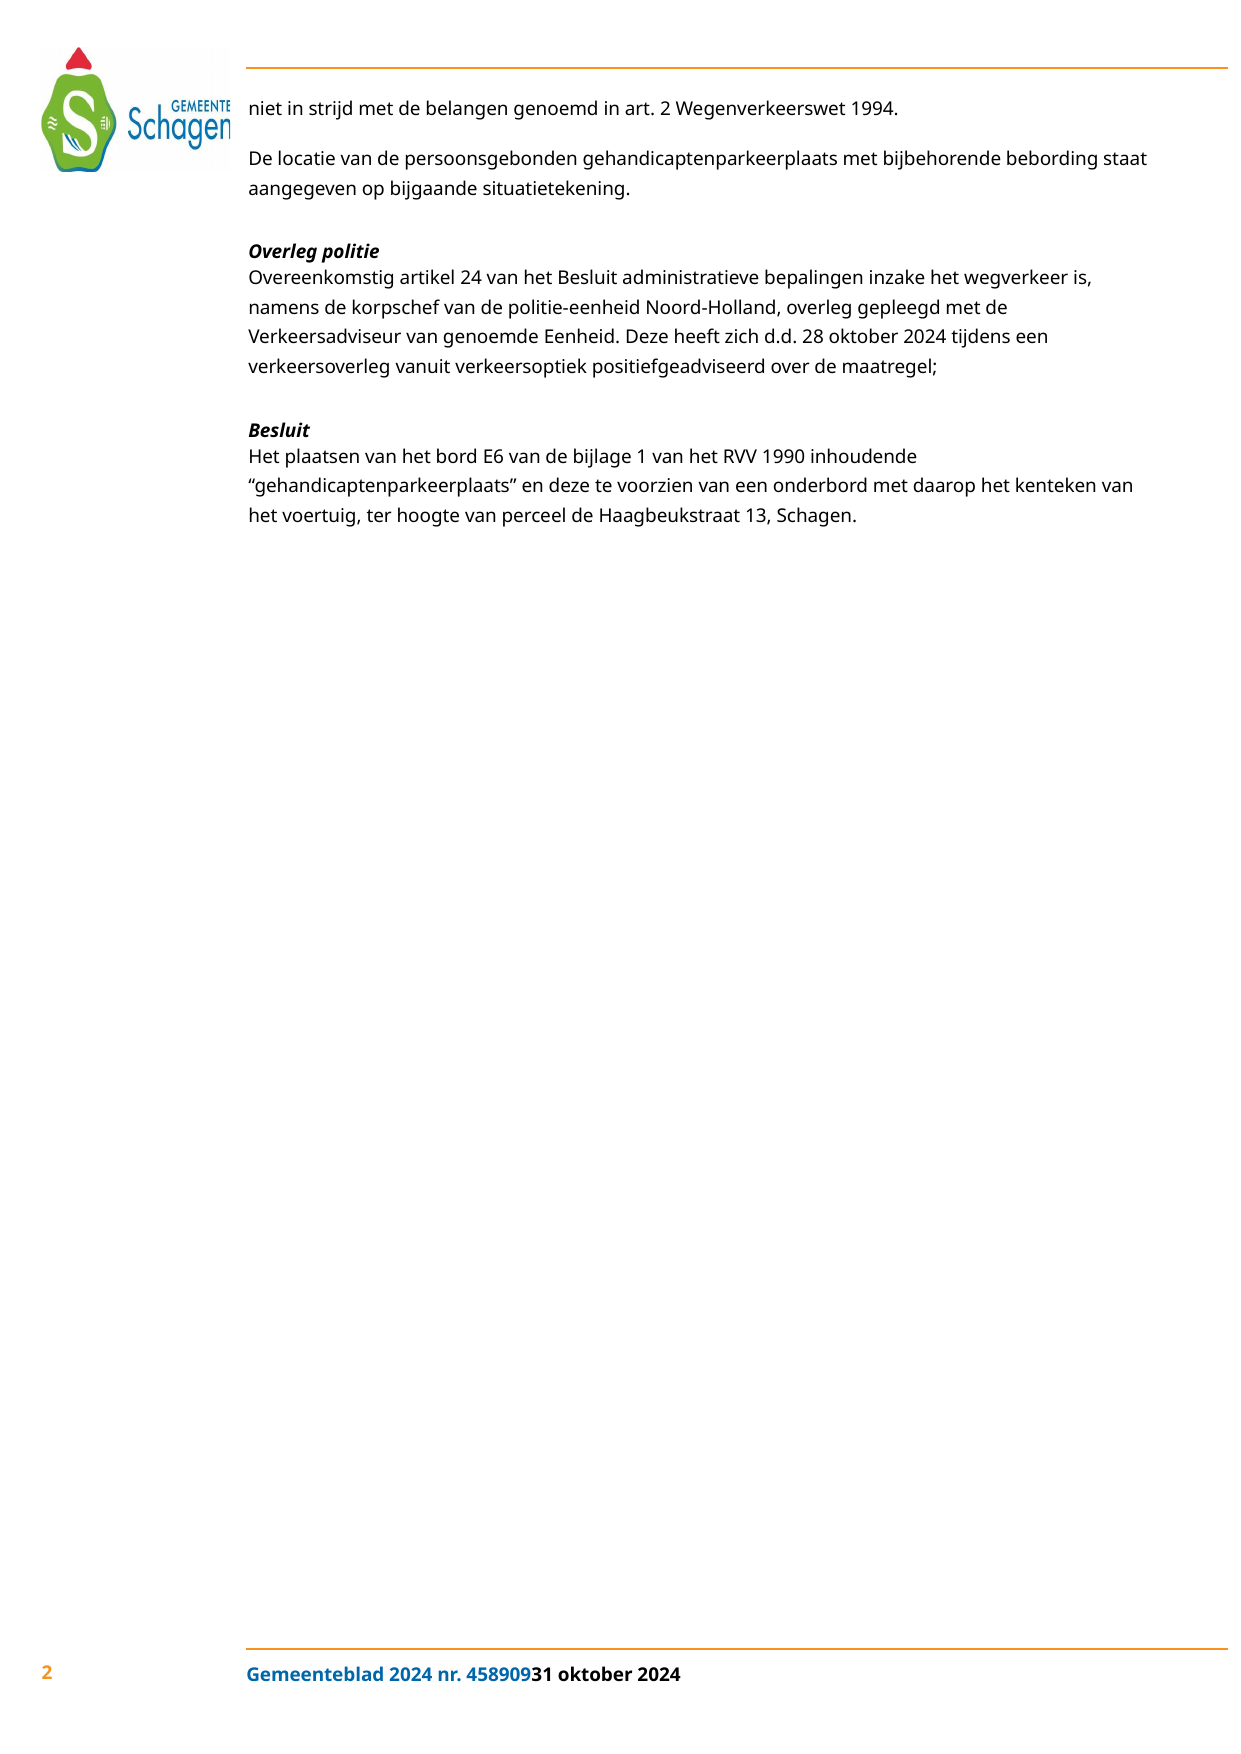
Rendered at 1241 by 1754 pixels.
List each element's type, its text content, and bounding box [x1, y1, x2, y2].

picture [41, 47, 231, 172]
text Overeenkomstig artikel 24 van het Besluit administratieve bepalingen inzake het wegverkeer is, namens de korpschef van de politie-eenheid Noord-Holland, overleg gepleegd met de Verkeersadviseur van genoemde Eenheid. Deze heeft zich d.d. 28 oktober 2024 tijdens een verkeersoverleg vanuit verkeersoptiek positiefgeadviseerd over de maatregel; [248, 264, 1152, 379]
text Overleg politie [248, 239, 1152, 264]
text De locatie van de persoonsgebonden gehandicaptenparkeerplaats met bijbehorende bebording staat aangegeven op bijgaande situatietekening. [248, 145, 1152, 201]
text niet in strijd met de belangen genoemd in art. 2 Wegenverkeerswet 1994. [248, 95, 1152, 121]
text Besluit [248, 417, 1152, 443]
text Het plaatsen van het bord E6 van de bijlage 1 van het RVV 1990 inhoudende “gehandicaptenparkeerplaats” en deze te voorzien van een onderbord met daarop het kenteken van het voertuig, ter hoogte van perceel de Haagbeukstraat 13, Schagen. [248, 443, 1152, 528]
